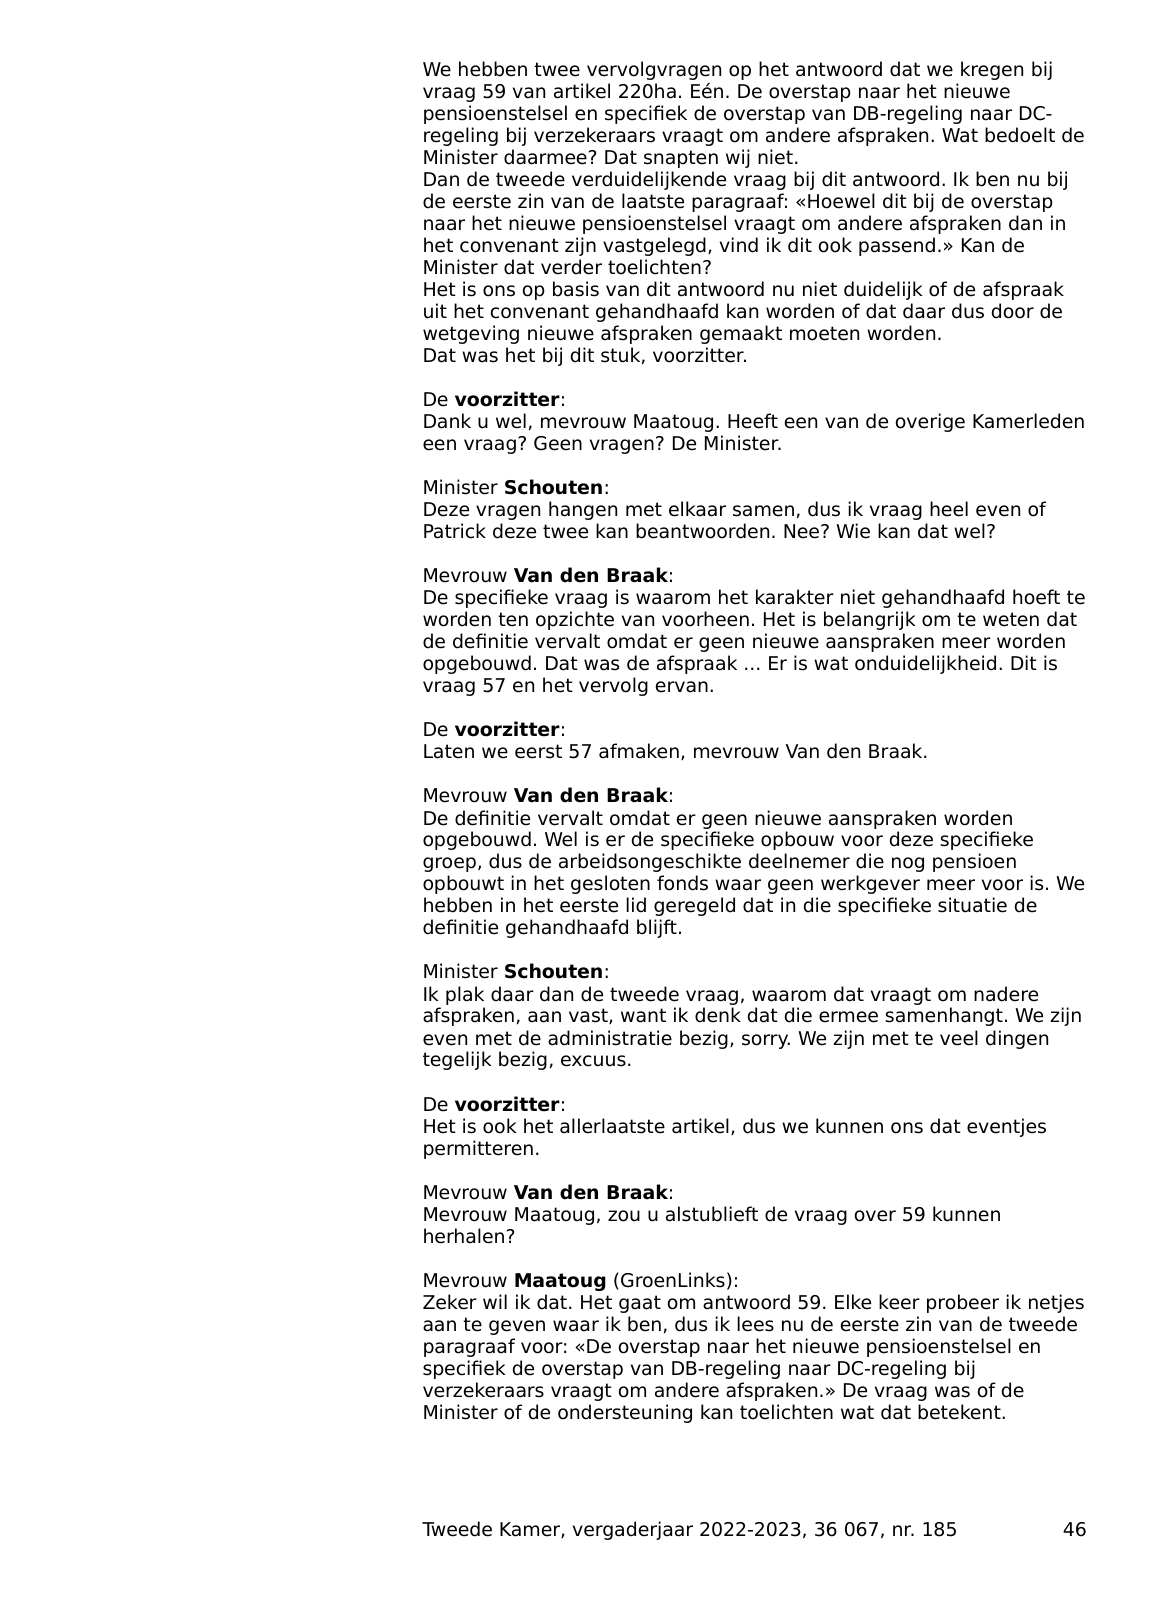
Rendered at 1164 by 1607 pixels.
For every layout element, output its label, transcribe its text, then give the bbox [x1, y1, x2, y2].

text Mevrouw Van den Braak: [422, 565, 1087, 587]
text Dat was het bij dit stuk, voorzitter. [422, 345, 1087, 367]
text We hebben twee vervolgvragen op het antwoord dat we kregen bij vraag 59 van artikel 220ha. Eén. De overstap naar het nieuwe pensioenstelsel en specifiek de overstap van DB-regeling naar DC-regeling bij verzekeraars vraagt om andere afspraken. Wat bedoelt de Minister daarmee? Dat snapten wij niet. [422, 59, 1087, 169]
text De voorzitter: [422, 1093, 1087, 1116]
text De specifieke vraag is waarom het karakter niet gehandhaafd hoeft te worden ten opzichte van voorheen. Het is belangrijk om te weten dat de definitie vervalt omdat er geen nieuwe aanspraken meer worden opgebouwd. Dat was de afspraak ... Er is wat onduidelijkheid. Dit is vraag 57 en het vervolg ervan. [422, 587, 1087, 697]
text Het is ook het allerlaatste artikel, dus we kunnen ons dat eventjes permitteren. [422, 1116, 1087, 1159]
text Minister Schouten: [422, 961, 1087, 983]
text Het is ons op basis van dit antwoord nu niet duidelijk of de afspraak uit het convenant gehandhaafd kan worden of dat daar dus door de wetgeving nieuwe afspraken gemaakt moeten worden. [422, 279, 1087, 345]
text Mevrouw Maatoug (GroenLinks): [422, 1270, 1087, 1292]
text De definitie vervalt omdat er geen nieuwe aanspraken worden opgebouwd. Wel is er de specifieke opbouw voor deze specifieke groep, dus de arbeidsongeschikte deelnemer die nog pensioen opbouwt in het gesloten fonds waar geen werkgever meer voor is. We hebben in het eerste lid geregeld dat in die specifieke situatie de definitie gehandhaafd blijft. [422, 807, 1087, 939]
text Mevrouw Maatoug, zou u alstublieft de vraag over 59 kunnen herhalen? [422, 1204, 1087, 1248]
text Mevrouw Van den Braak: [422, 1182, 1087, 1204]
text Mevrouw Van den Braak: [422, 785, 1087, 807]
text Dan de tweede verduidelijkende vraag bij dit antwoord. Ik ben nu bij de eerste zin van de laatste paragraaf: «Hoewel dit bij de overstap naar het nieuwe pensioenstelsel vraagt om andere afspraken dan in het convenant zijn vastgelegd, vind ik dit ook passend.» Kan de Minister dat verder toelichten? [422, 169, 1087, 279]
text De voorzitter: [422, 719, 1087, 741]
text Minister Schouten: [422, 477, 1087, 499]
text Zeker wil ik dat. Het gaat om antwoord 59. Elke keer probeer ik netjes aan te geven waar ik ben, dus ik lees nu de eerste zin van de tweede paragraaf voor: «De overstap naar het nieuwe pensioenstelsel en specifiek de overstap van DB-regeling naar DC-regeling bij verzekeraars vraagt om andere afspraken.» De vraag was of de Minister of de ondersteuning kan toelichten wat dat betekent. [422, 1292, 1087, 1424]
text Ik plak daar dan de tweede vraag, waarom dat vraagt om nadere afspraken, aan vast, want ik denk dat die ermee samenhangt. We zijn even met de administratie bezig, sorry. We zijn met te veel dingen tegelijk bezig, excuus. [422, 983, 1087, 1071]
text De voorzitter: [422, 389, 1087, 411]
text Deze vragen hangen met elkaar samen, dus ik vraag heel even of Patrick deze twee kan beantwoorden. Nee? Wie kan dat wel? [422, 499, 1087, 543]
text Dank u wel, mevrouw Maatoug. Heeft een van de overige Kamerleden een vraag? Geen vragen? De Minister. [422, 411, 1087, 455]
text Laten we eerst 57 afmaken, mevrouw Van den Braak. [422, 741, 1087, 763]
